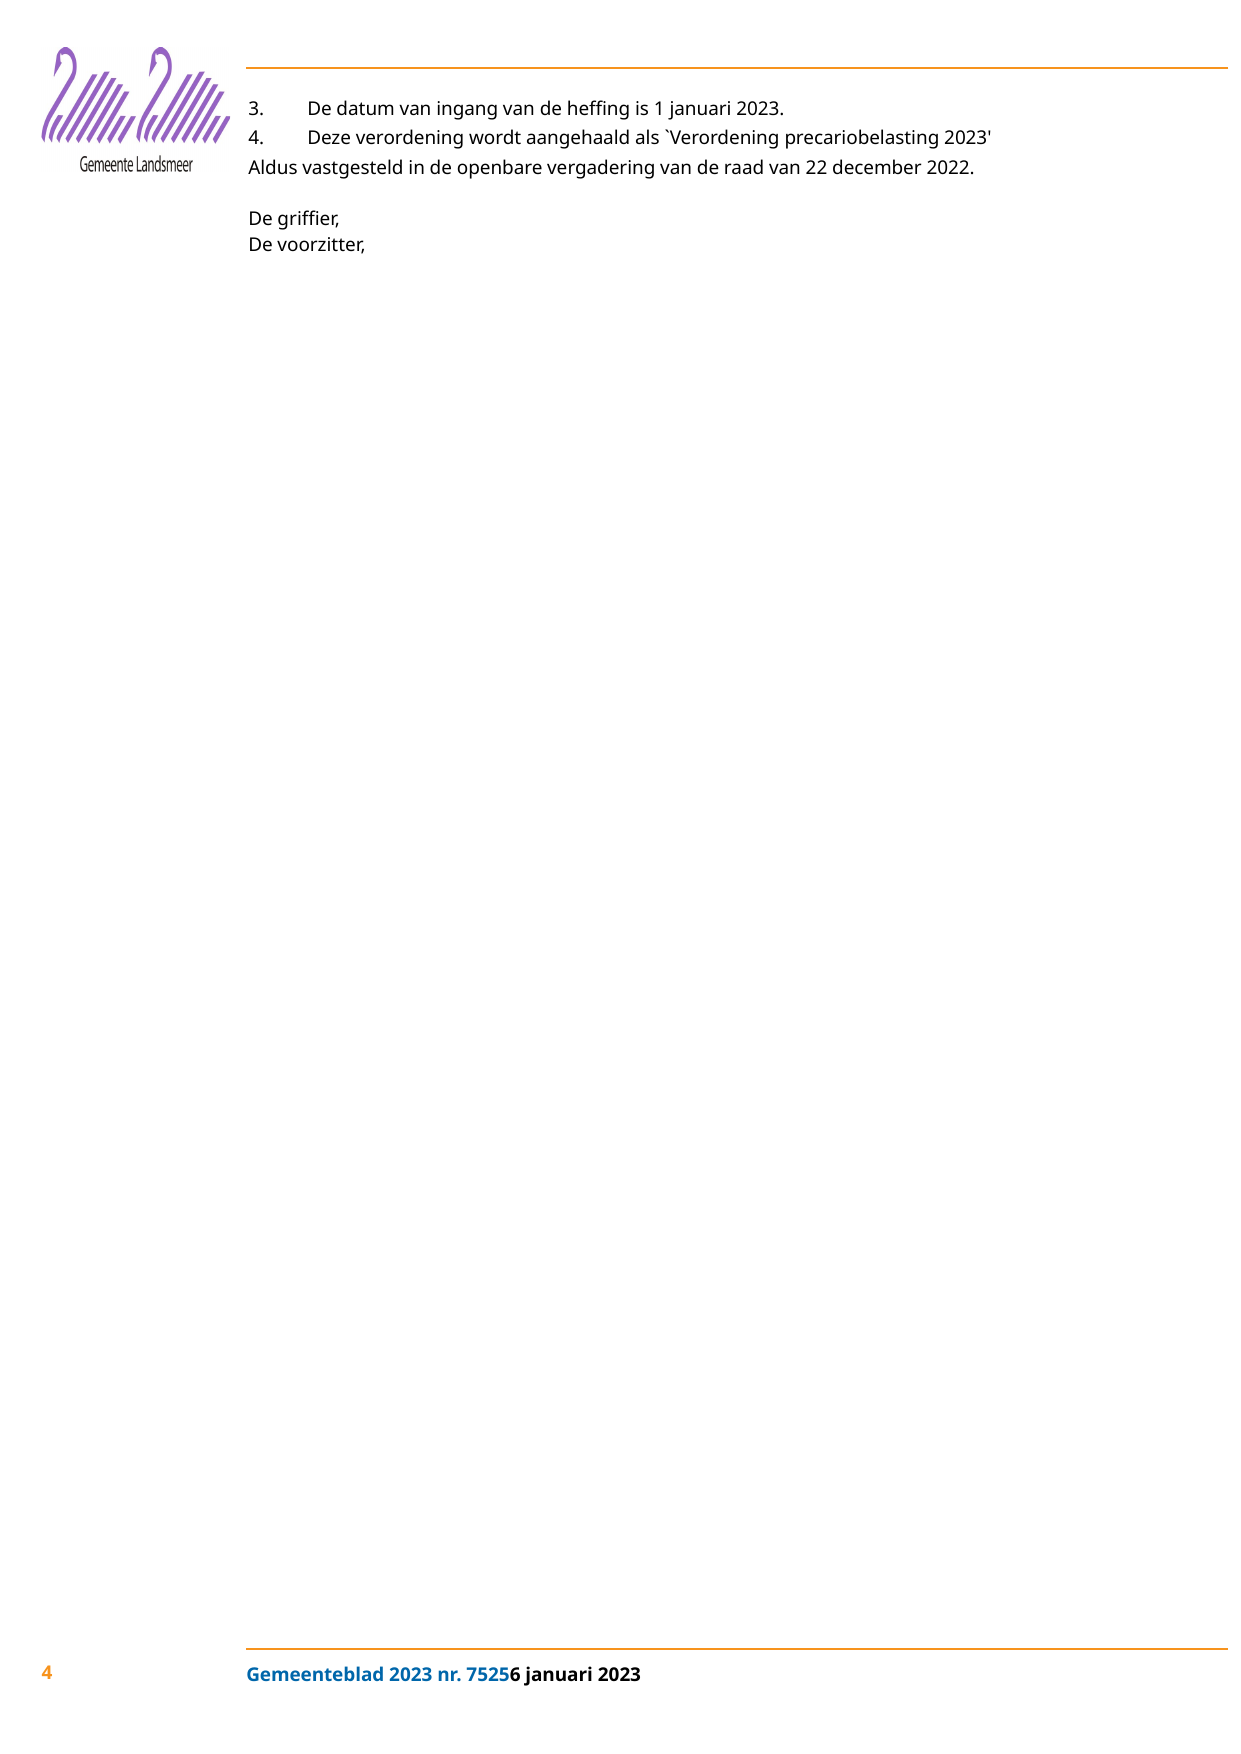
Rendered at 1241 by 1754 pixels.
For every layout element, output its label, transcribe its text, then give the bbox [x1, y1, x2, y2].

list Deze verordening wordt aangehaald als `Verordening precariobelasting 2023' [248, 124, 1152, 150]
picture [41, 47, 231, 172]
text De griffier, [248, 205, 1152, 231]
list De datum van ingang van de heffing is 1 januari 2023. [248, 95, 1152, 121]
text Aldus vastgesteld in de openbare vergadering van de raad van 22 december 2022. [248, 154, 1152, 180]
text De voorzitter, [248, 231, 1152, 257]
